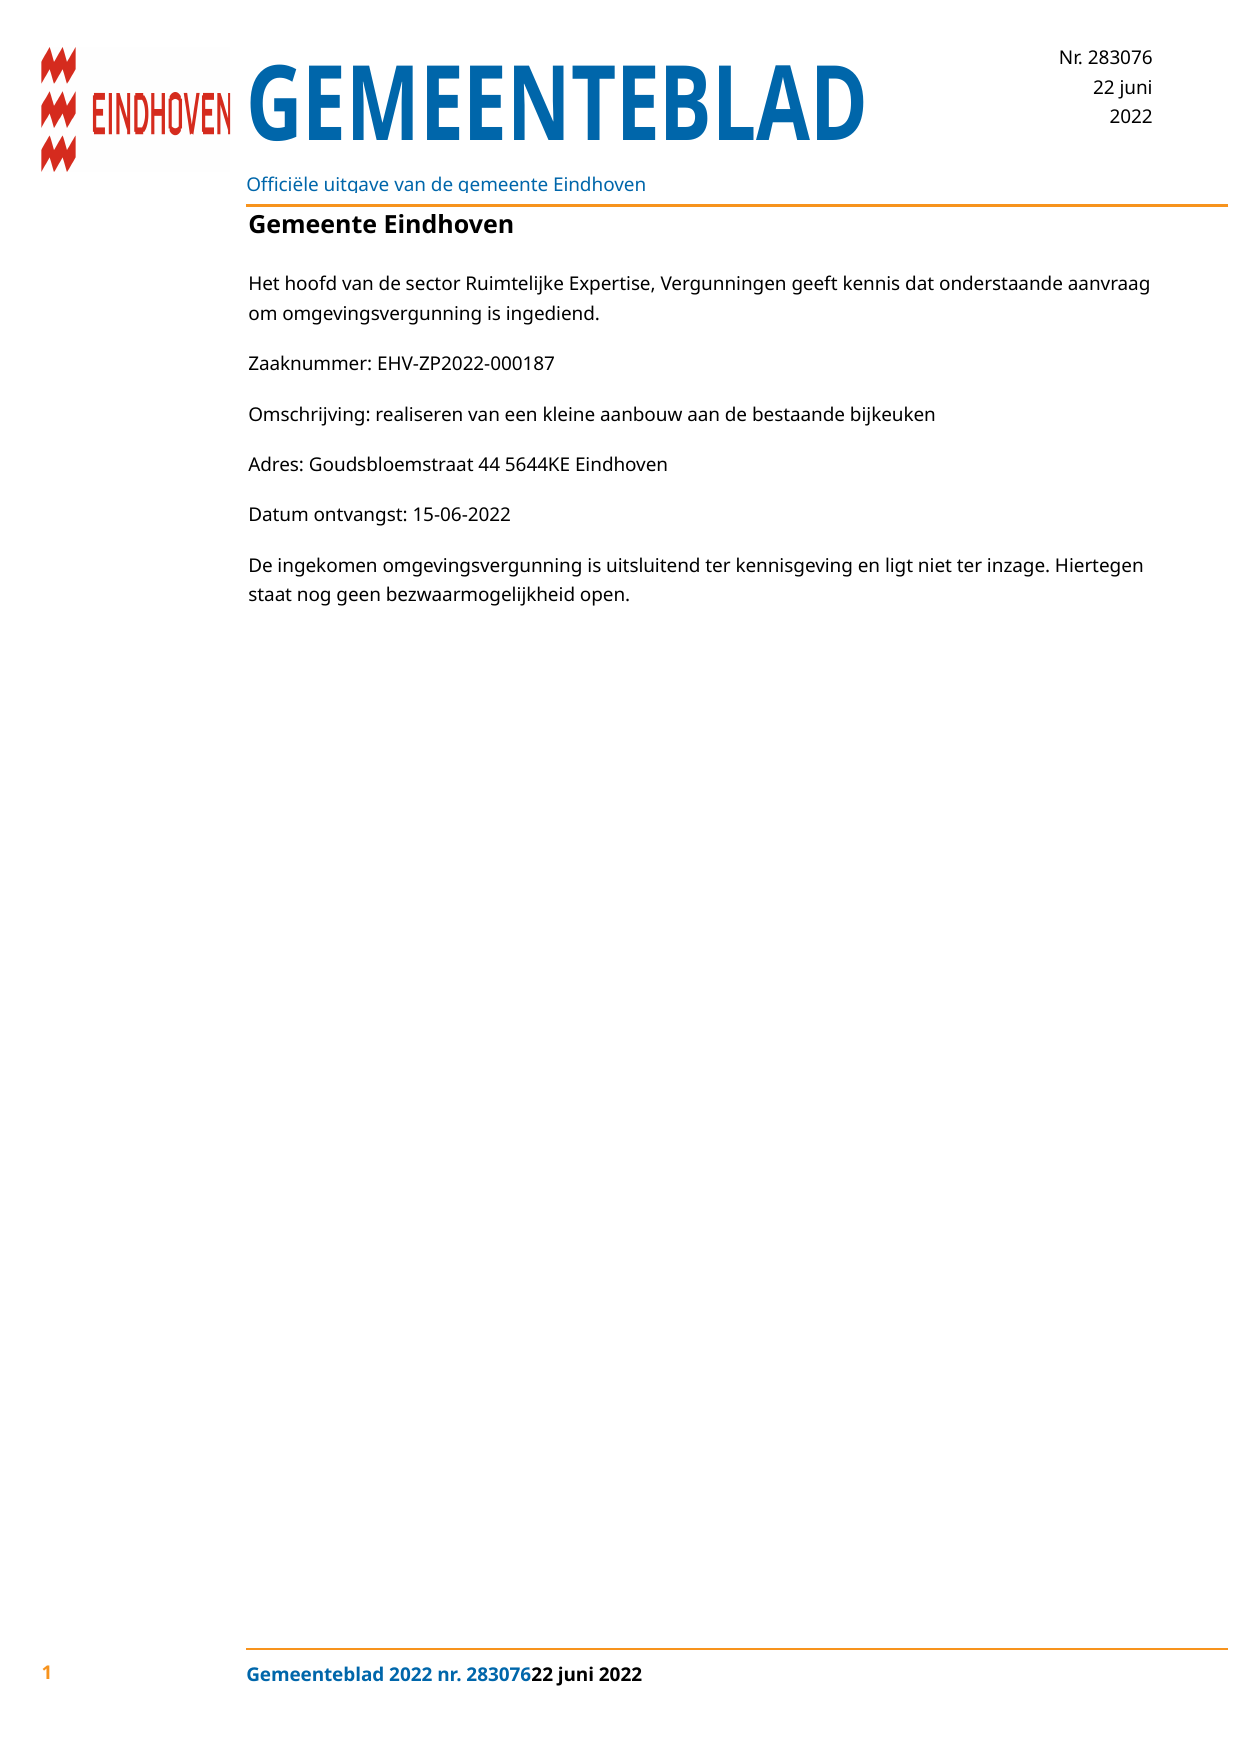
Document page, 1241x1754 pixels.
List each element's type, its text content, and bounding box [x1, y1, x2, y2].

text De ingekomen omgevingsvergunning is uitsluitend ter kennisgeving en ligt niet ter inzage. Hiertegen staat nog geen bezwaarmogelijkheid open. [248, 552, 1152, 607]
text Het hoofd van de sector Ruimtelijke Expertise, Vergunningen geeft kennis dat onderstaande aanvraag om omgevingsvergunning is ingediend. [248, 270, 1152, 326]
text Gemeente Eindhoven [248, 207, 1152, 241]
text Zaaknummer: EHV-ZP2022-000187 [248, 350, 1152, 376]
picture [41, 47, 231, 172]
text Adres: Goudsbloemstraat 44 5644KE Eindhoven [248, 451, 1152, 477]
text Datum ontvangst: 15-06-2022 [248, 502, 1152, 527]
text Omschrijving: realiseren van een kleine aanbouw aan de bestaande bijkeuken [248, 401, 1152, 426]
